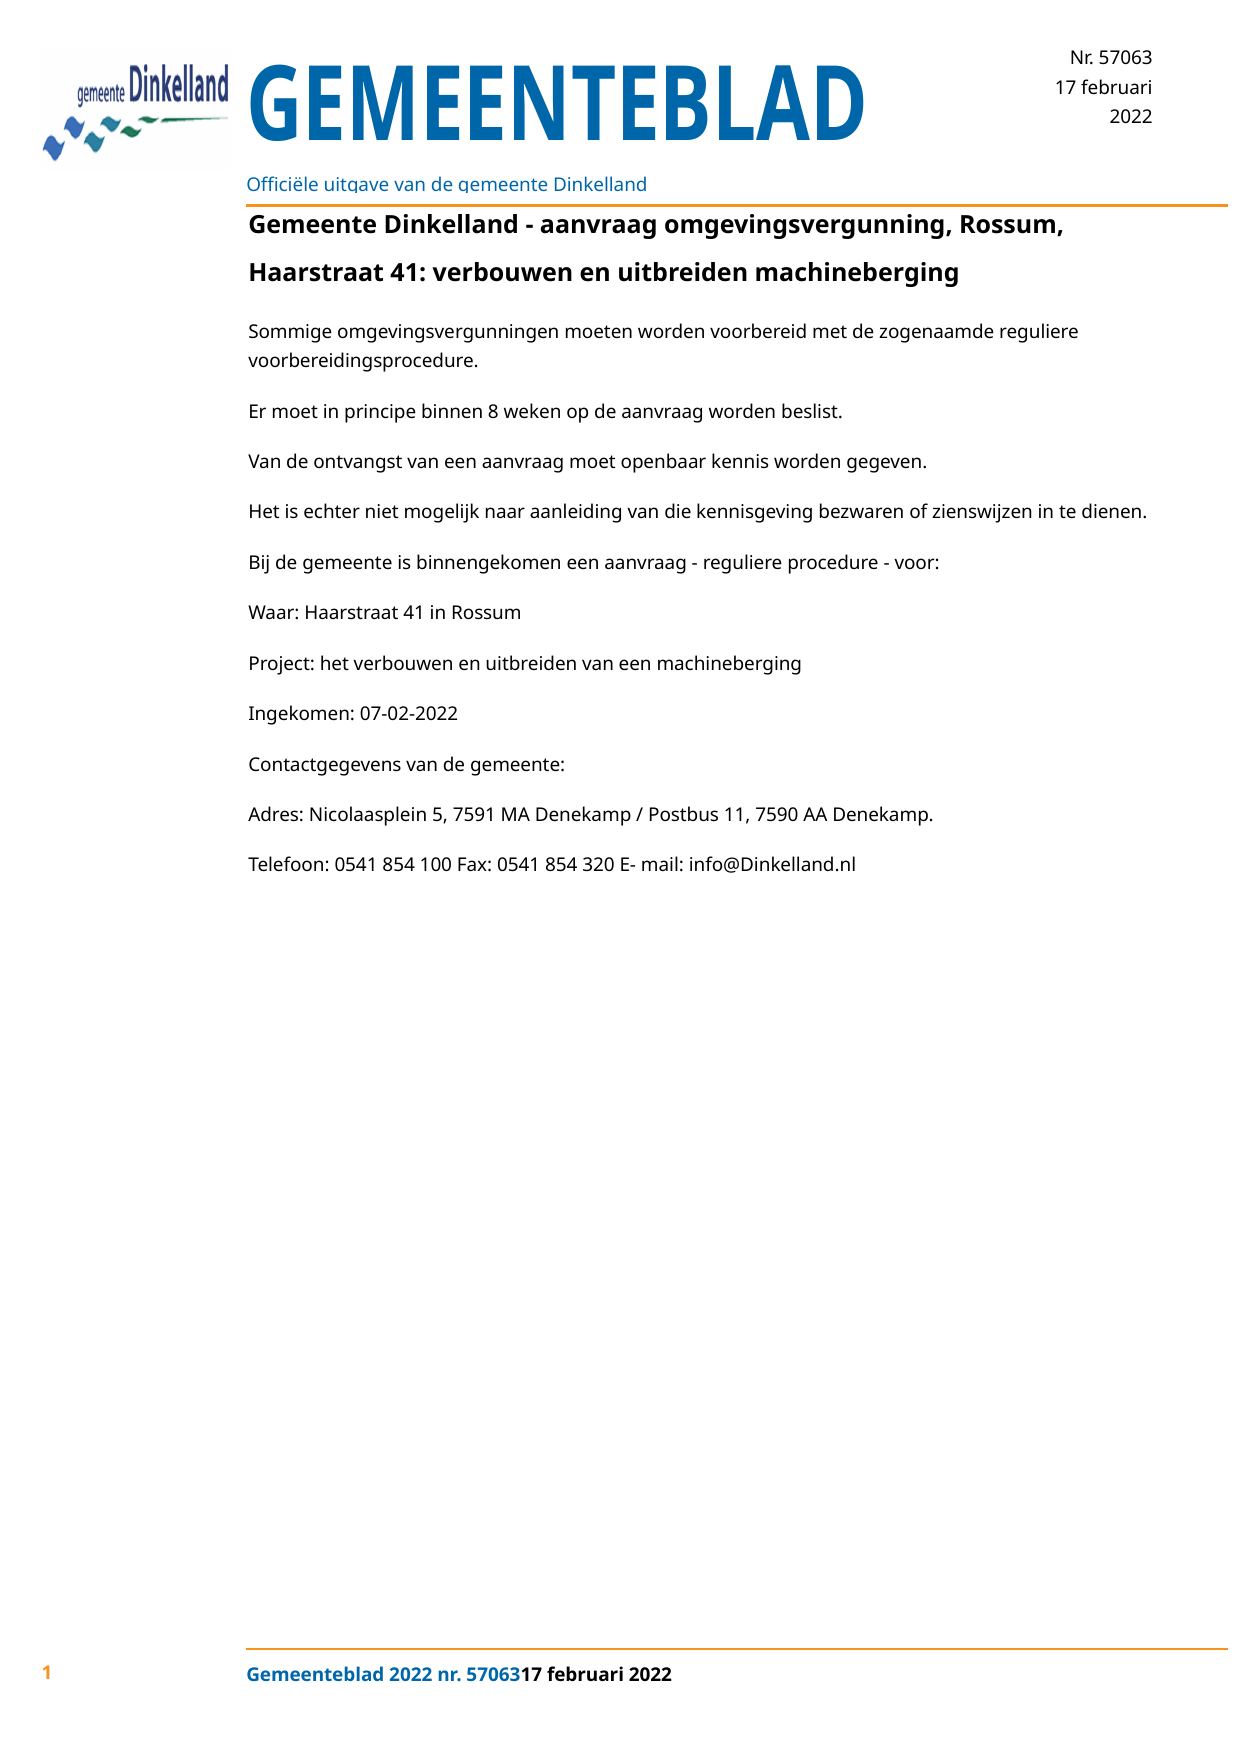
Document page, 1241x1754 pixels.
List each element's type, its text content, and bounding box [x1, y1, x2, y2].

text Van de ontvangst van een aanvraag moet openbaar kennis worden gegeven. [248, 448, 1152, 474]
text Bij de gemeente is binnengekomen een aanvraag - reguliere procedure - voor: [248, 549, 1152, 575]
text Waar: Haarstraat 41 in Rossum [248, 599, 1152, 625]
text Gemeente Dinkelland - aanvraag omgevingsvergunning, Rossum, Haarstraat 41: verbouwen en uitbreiden machineberging [248, 207, 1152, 288]
text Contactgegevens van de gemeente: [248, 751, 1152, 777]
text Sommige omgevingsvergunningen moeten worden voorbereid met de zogenaamde reguliere voorbereidingsprocedure. [248, 318, 1152, 373]
text Telefoon: 0541 854 100 Fax: 0541 854 320 E- mail: info@Dinkelland.nl [248, 852, 1152, 877]
text Het is echter niet mogelijk naar aanleiding van die kennisgeving bezwaren of zienswijzen in te dienen. [248, 499, 1152, 524]
text Ingekomen: 07-02-2022 [248, 700, 1152, 726]
picture [41, 47, 231, 172]
text Project: het verbouwen en uitbreiden van een machineberging [248, 650, 1152, 676]
text Adres: Nicolaasplein 5, 7591 MA Denekamp / Postbus 11, 7590 AA Denekamp. [248, 801, 1152, 827]
text Er moet in principe binnen 8 weken op de aanvraag worden beslist. [248, 398, 1152, 424]
